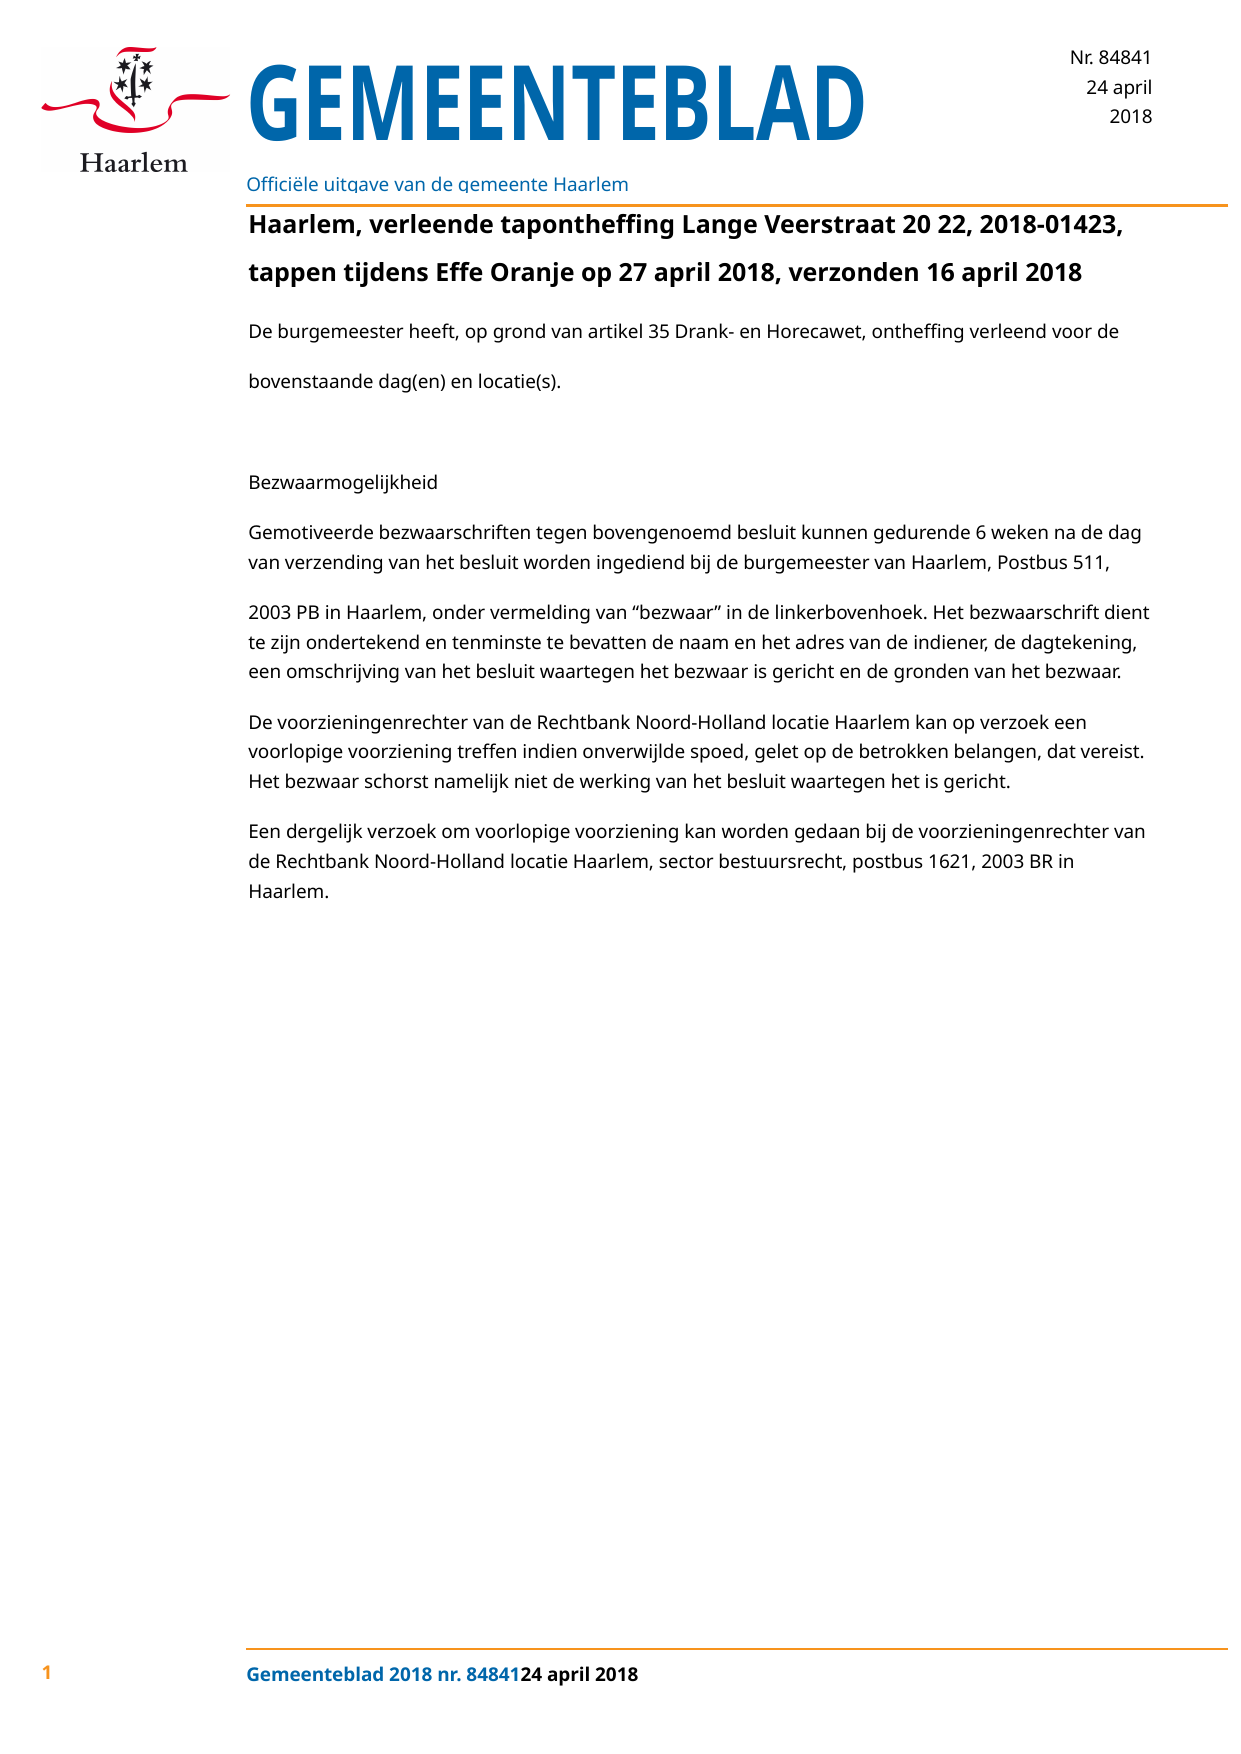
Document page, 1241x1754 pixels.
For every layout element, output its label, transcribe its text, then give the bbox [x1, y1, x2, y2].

text 2003 PB in Haarlem, onder vermelding van “bezwaar” in de linkerbovenhoek. Het bezwaarschrift dient te zijn ondertekend en tenminste te bevatten de naam en het adres van de indiener, de dagtekening, een omschrijving van het besluit waartegen het bezwaar is gericht en de gronden van het bezwaar. [248, 599, 1152, 684]
text De burgemeester heeft, op grond van artikel 35 Drank- en Horecawet, ontheffing verleend voor de [248, 318, 1152, 344]
text Haarlem, verleende tapontheffing Lange Veerstraat 20 22, 2018-01423, tappen tijdens Effe Oranje op 27 april 2018, verzonden 16 april 2018 [248, 207, 1152, 288]
text Gemotiveerde bezwaarschriften tegen bovengenoemd besluit kunnen gedurende 6 weken na de dag van verzending van het besluit worden ingediend bij de burgemeester van Haarlem, Postbus 511, [248, 519, 1152, 575]
text bovenstaande dag(en) en locatie(s). [248, 368, 1152, 394]
text Een dergelijk verzoek om voorlopige voorziening kan worden gedaan bij de voorzieningenrechter van de Rechtbank Noord-Holland locatie Haarlem, sector bestuursrecht, postbus 1621, 2003 BR in Haarlem. [248, 819, 1152, 904]
picture [41, 47, 231, 172]
text De voorzieningenrechter van de Rechtbank Noord-Holland locatie Haarlem kan op verzoek een voorlopige voorziening treffen indien onverwijlde spoed, gelet op de betrokken belangen, dat vereist. Het bezwaar schorst namelijk niet de werking van het besluit waartegen het is gericht. [248, 709, 1152, 794]
text Bezwaarmogelijkheid [248, 469, 1152, 495]
